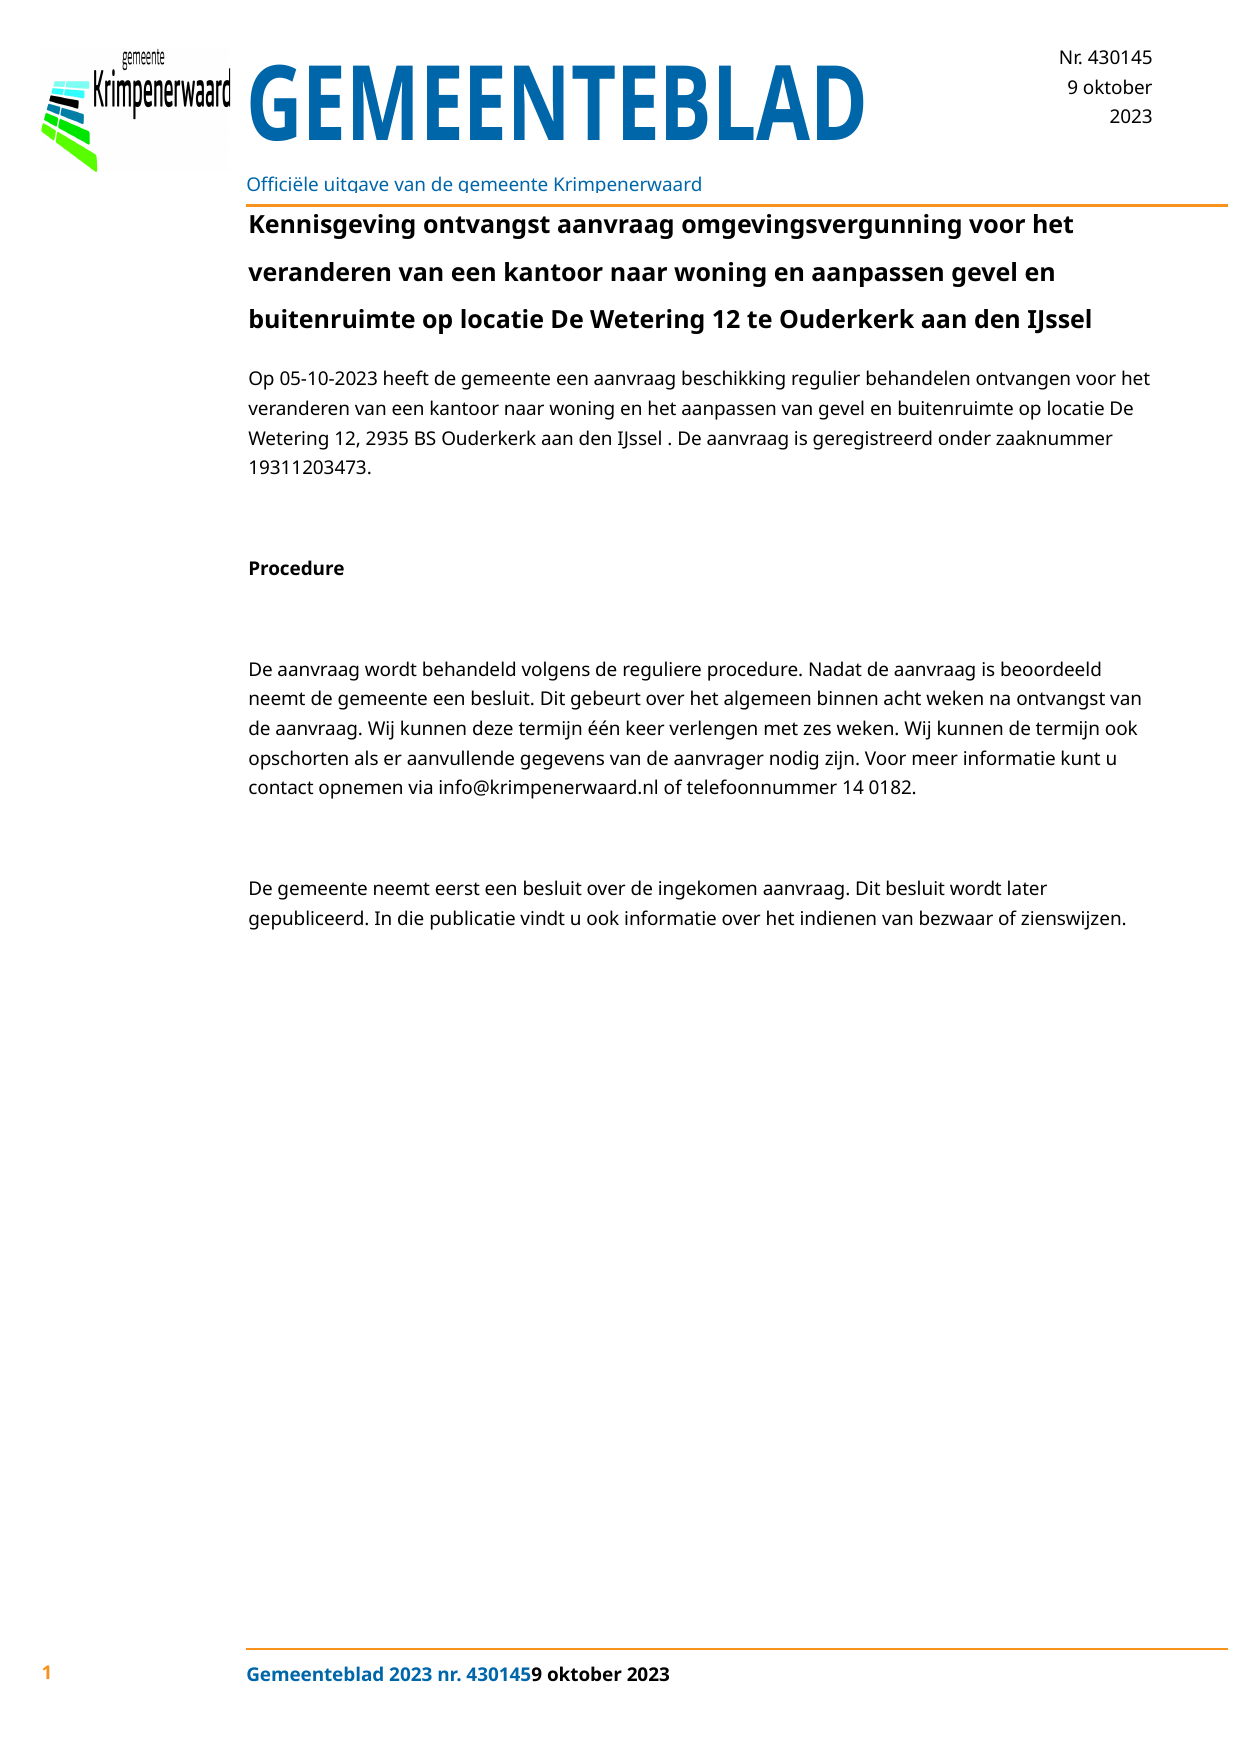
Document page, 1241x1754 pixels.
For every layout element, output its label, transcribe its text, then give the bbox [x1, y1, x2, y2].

picture [41, 47, 231, 172]
text Kennisgeving ontvangst aanvraag omgevingsvergunning voor het veranderen van een kantoor naar woning en aanpassen gevel en buitenruimte op locatie De Wetering 12 te Ouderkerk aan den IJssel [248, 207, 1152, 336]
text De gemeente neemt eerst een besluit over de ingekomen aanvraag. Dit besluit wordt later gepubliceerd. In die publicatie vindt u ook informatie over het indienen van bezwaar of zienswijzen. [248, 875, 1152, 930]
text De aanvraag wordt behandeld volgens de reguliere procedure. Nadat de aanvraag is beoordeeld neemt de gemeente een besluit. Dit gebeurt over het algemeen binnen acht weken na ontvangst van de aanvraag. Wij kunnen deze termijn één keer verlengen met zes weken. Wij kunnen de termijn ook opschorten als er aanvullende gegevens van de aanvrager nodig zijn. Voor meer informatie kunt u contact opnemen via info@krimpenerwaard.nl of telefoonnummer 14 0182. [248, 656, 1152, 800]
text Op 05-10-2023 heeft de gemeente een aanvraag beschikking regulier behandelen ontvangen voor het veranderen van een kantoor naar woning en het aanpassen van gevel en buitenruimte op locatie De Wetering 12, 2935 BS Ouderkerk aan den IJssel . De aanvraag is geregistreerd onder zaaknummer 19311203473. [248, 366, 1152, 480]
text Procedure [248, 555, 1152, 581]
